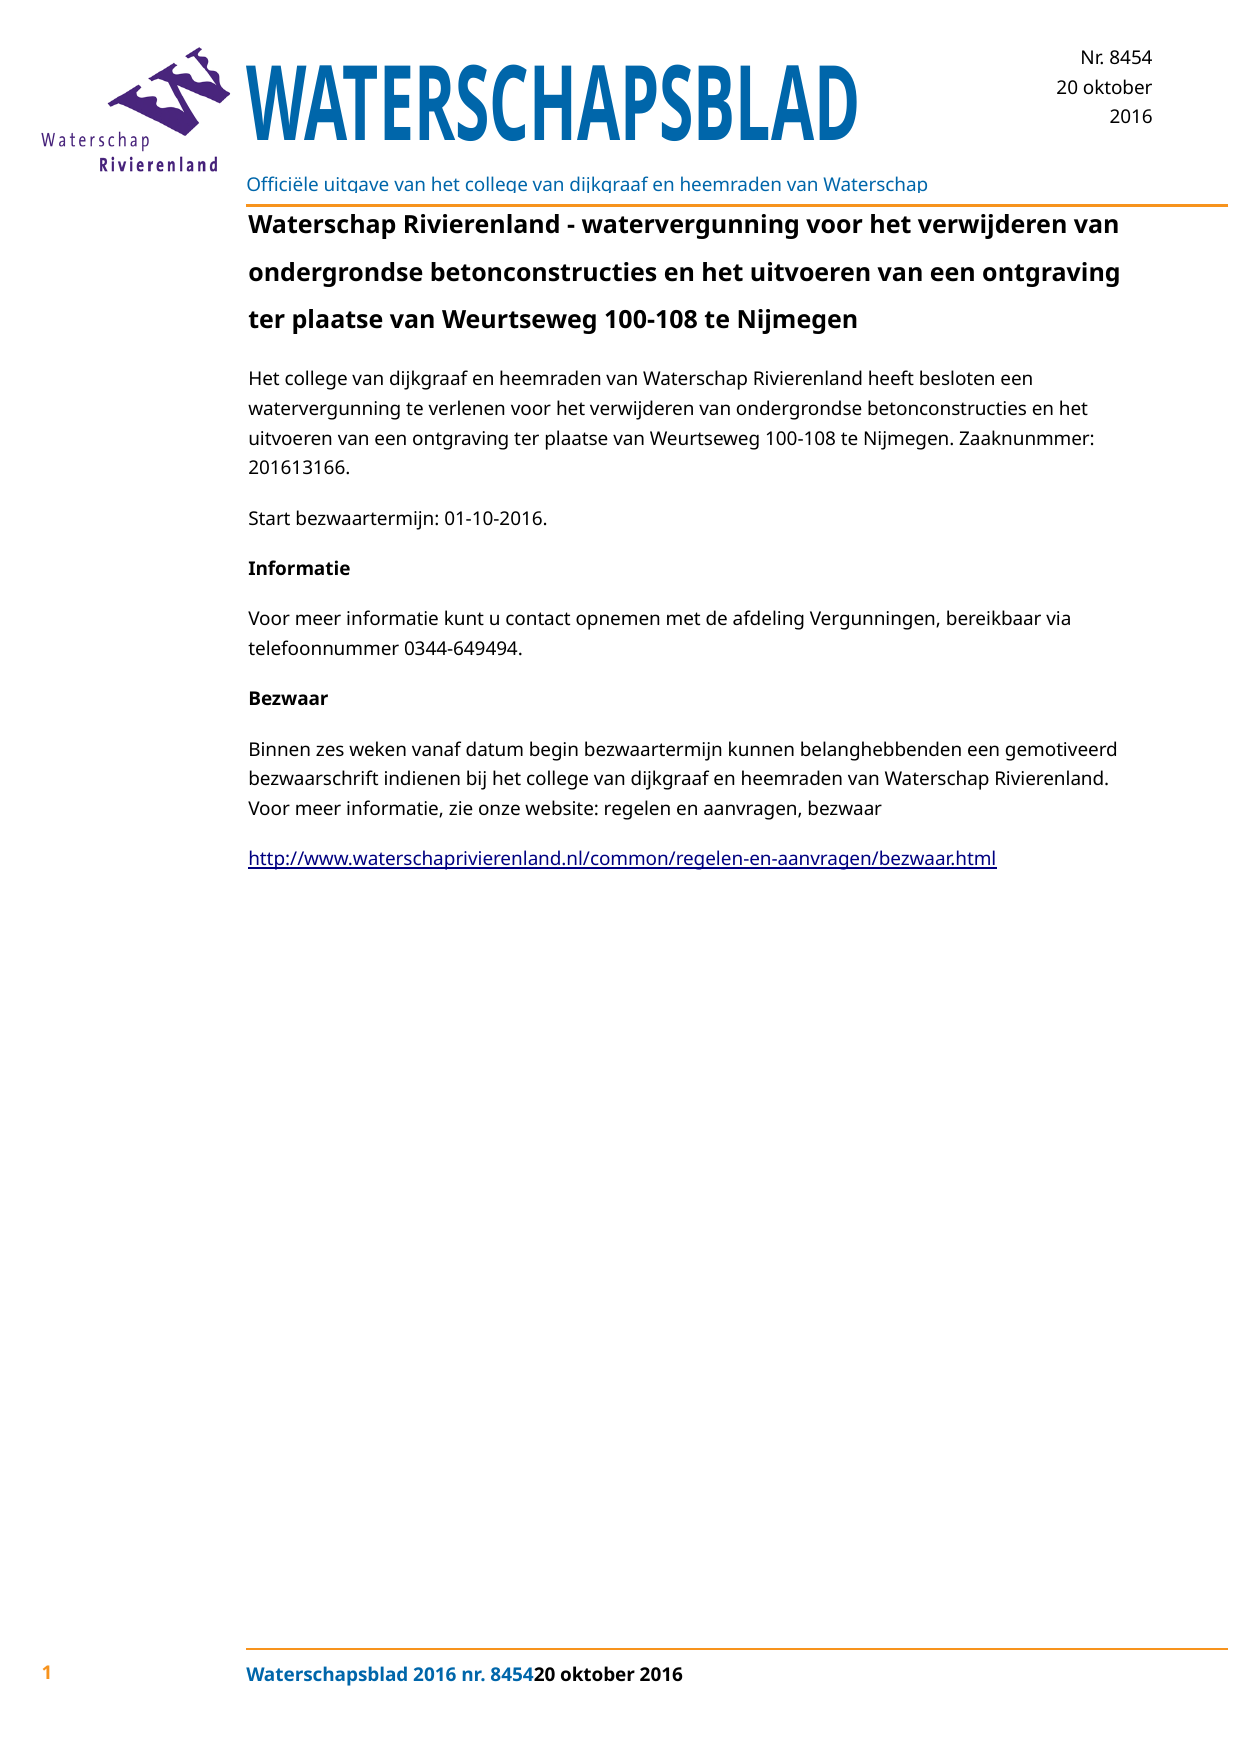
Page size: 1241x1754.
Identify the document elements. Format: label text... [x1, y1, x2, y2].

text http://www.waterschaprivierenland.nl/common/regelen-en-aanvragen/bezwaar.html [248, 846, 1152, 871]
picture [41, 47, 231, 172]
text Start bezwaartermijn: 01-10-2016. [248, 505, 1152, 530]
text Waterschap Rivierenland - watervergunning voor het verwijderen van ondergrondse betonconstructies en het uitvoeren van een ontgraving ter plaatse van Weurtseweg 100-108 te Nijmegen [248, 207, 1152, 336]
text Informatie [248, 555, 1152, 581]
text Bezwaar [248, 686, 1152, 711]
text Voor meer informatie kunt u contact opnemen met de afdeling Vergunningen, bereikbaar via telefoonnummer 0344-649494. [248, 606, 1152, 661]
text Het college van dijkgraaf en heemraden van Waterschap Rivierenland heeft besloten een watervergunning te verlenen voor het verwijderen van ondergrondse betonconstructies en het uitvoeren van een ontgraving ter plaatse van Weurtseweg 100-108 te Nijmegen. Zaaknunmmer: 201613166. [248, 366, 1152, 480]
text Binnen zes weken vanaf datum begin bezwaartermijn kunnen belanghebbenden een gemotiveerd bezwaarschrift indienen bij het college van dijkgraaf en heemraden van Waterschap Rivierenland. Voor meer informatie, zie onze website: regelen en aanvragen, bezwaar [248, 736, 1152, 821]
